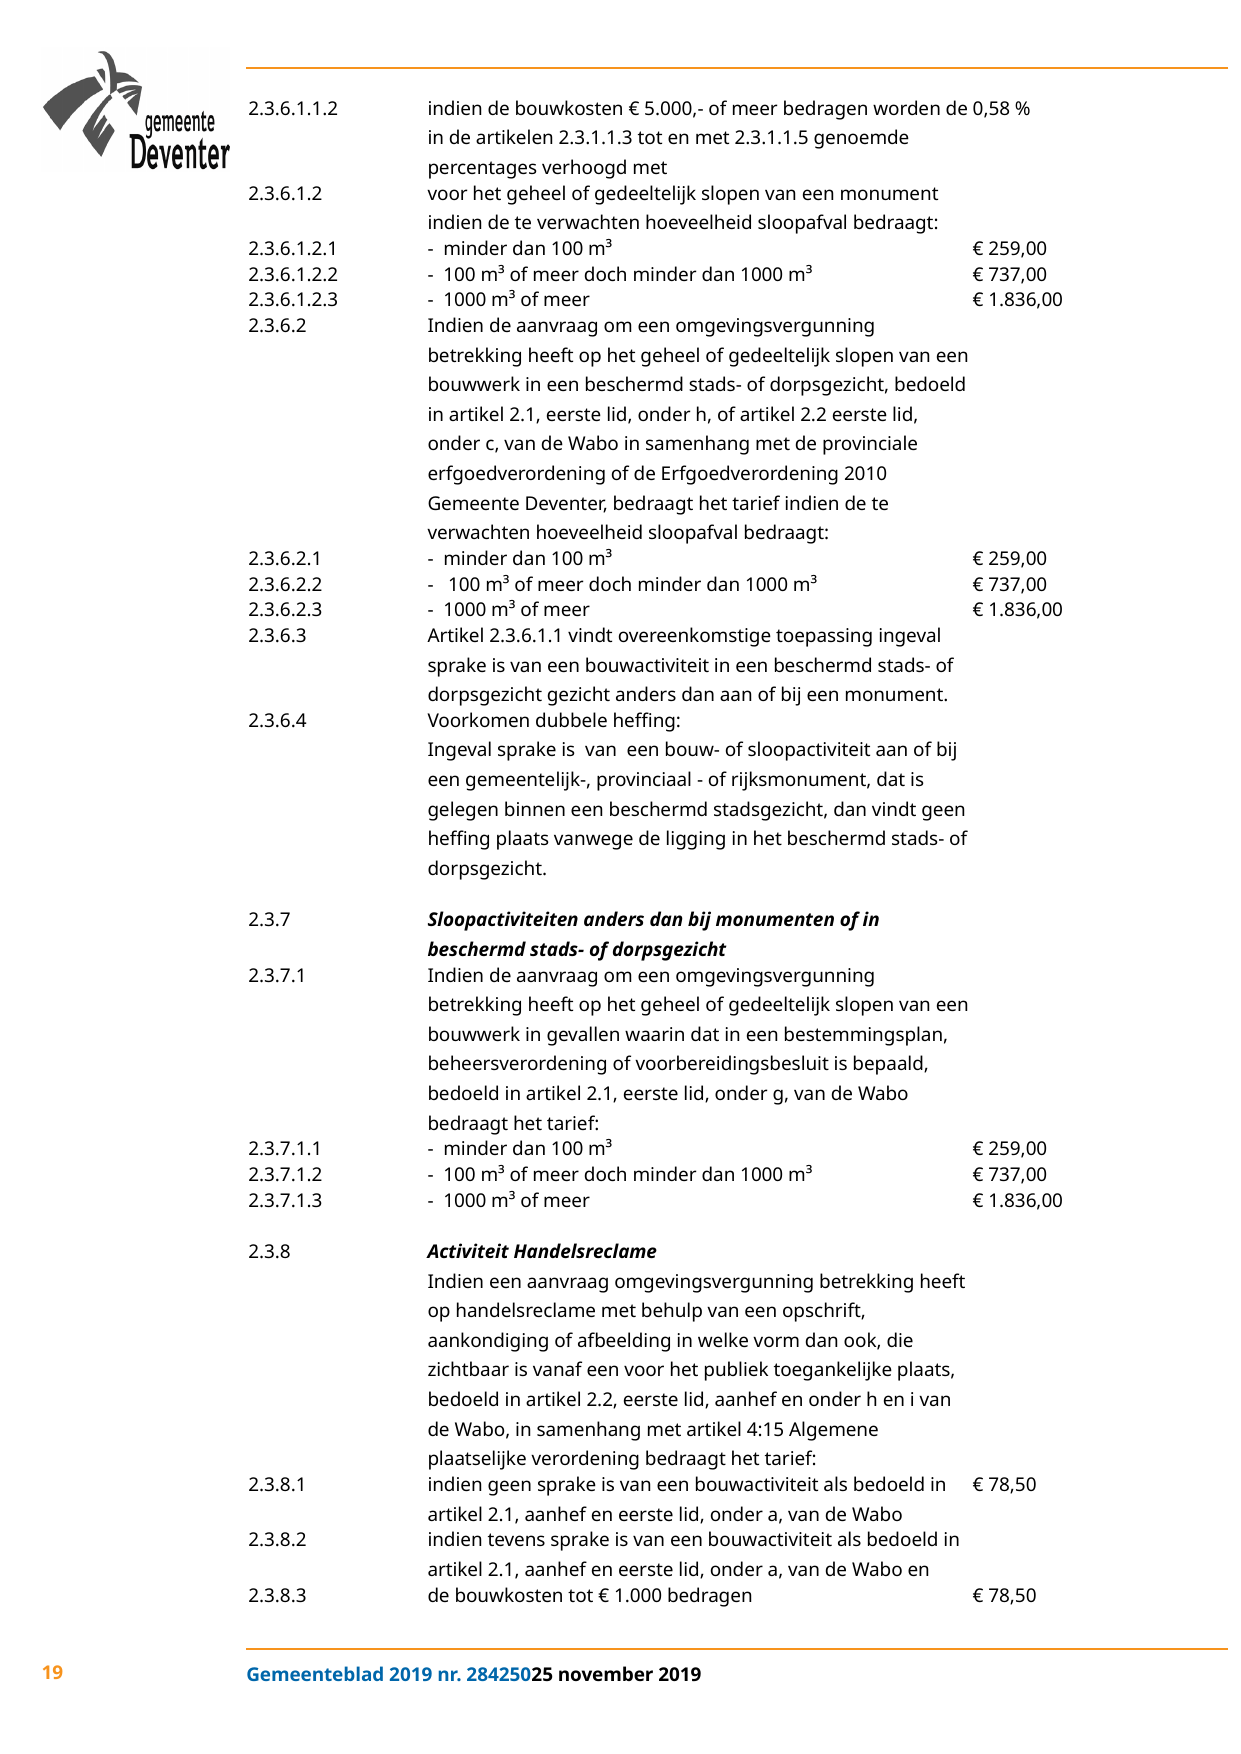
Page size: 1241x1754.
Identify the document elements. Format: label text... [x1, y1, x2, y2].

table_cell - 1000 m³ of meer [427, 596, 972, 622]
table_cell [427, 881, 972, 906]
table_cell - 100 m³ of meer doch minder dan 1000 m³ [427, 1161, 972, 1187]
table_cell [973, 1526, 1152, 1582]
table_cell de bouwkosten tot € 1.000 bedragen [427, 1582, 972, 1607]
table_cell 2.3.7.1.3 [248, 1187, 427, 1213]
table_cell € 259,00 [973, 235, 1152, 261]
table_cell Artikel 2.3.6.1.1 vindt overeenkomstige toepassing ingeval sprake is van een bouwactiviteit in een beschermd stads- of dorpsgezicht gezicht anders dan aan of bij een monument. [427, 622, 972, 707]
table_cell 2.3.6.2.3 [248, 596, 427, 622]
table_cell 2.3.7.1 [248, 962, 427, 1135]
table_cell € 1.836,00 [973, 286, 1152, 312]
table_cell - 100 m³ of meer doch minder dan 1000 m³ [427, 261, 972, 286]
table_cell € 737,00 [973, 571, 1152, 596]
table_cell 2.3.8.3 [248, 1582, 427, 1607]
table_cell 2.3.6.2 [248, 312, 427, 545]
table_cell - minder dan 100 m³ [427, 235, 972, 261]
table_cell - 1000 m³ of meer [427, 286, 972, 312]
table_cell € 259,00 [973, 545, 1152, 571]
table_cell 2.3.7 [248, 906, 427, 962]
table_cell € 737,00 [973, 261, 1152, 286]
table_cell Voorkomen dubbele heffing: Ingeval sprake is van een bouw- of sloopactiviteit aan of bij een gemeentelijk-, provinciaal - of rijksmonument, dat is gelegen binnen een beschermd stadsgezicht, dan vindt geen heffing plaats vanwege de ligging in het beschermd stads- of dorpsgezicht. [427, 707, 972, 881]
table_cell 2.3.6.3 [248, 622, 427, 707]
table_cell 2.3.6.1.2 [248, 180, 427, 235]
table_cell 2.3.8.1 [248, 1471, 427, 1526]
table_cell 0,58 % [973, 95, 1152, 180]
table_cell € 259,00 [973, 1135, 1152, 1161]
table_cell 2.3.6.1.2.3 [248, 286, 427, 312]
table_cell € 78,50 [973, 1471, 1152, 1526]
table_cell 2.3.6.4 [248, 707, 427, 881]
table_cell 2.3.7.1.1 [248, 1135, 427, 1161]
table_cell voor het geheel of gedeeltelijk slopen van een monument indien de te verwachten hoeveelheid sloopafval bedraagt: [427, 180, 972, 235]
table_cell [973, 1238, 1152, 1471]
table_cell Indien de aanvraag om een omgevingsvergunning betrekking heeft op het geheel of gedeeltelijk slopen van een bouwwerk in gevallen waarin dat in een bestemmingsplan, beheersverordening of voorbereidingsbesluit is bepaald, bedoeld in artikel 2.1, eerste lid, onder g, van de Wabo bedraagt het tarief: [427, 962, 972, 1135]
table_cell € 1.836,00 [973, 596, 1152, 622]
table_cell € 737,00 [973, 1161, 1152, 1187]
table_cell 2.3.7.1.2 [248, 1161, 427, 1187]
table_cell € 78,50 [973, 1582, 1152, 1607]
table_cell Sloopactiviteiten anders dan bij monumenten of in beschermd stads- of dorpsgezicht [427, 906, 972, 962]
table_cell 2.3.6.2.2 [248, 571, 427, 596]
table_cell indien tevens sprake is van een bouwactiviteit als bedoeld in artikel 2.1, aanhef en eerste lid, onder a, van de Wabo en [427, 1526, 972, 1582]
picture [41, 47, 231, 172]
table_cell 2.3.6.1.2.2 [248, 261, 427, 286]
table_cell [973, 906, 1152, 962]
table_cell [973, 622, 1152, 707]
table_cell 2.3.8 [248, 1238, 427, 1471]
table_cell Activiteit Handelsreclame Indien een aanvraag omgevingsvergunning betrekking heeft op handelsreclame met behulp van een opschrift, aankondiging of afbeelding in welke vorm dan ook, die zichtbaar is vanaf een voor het publiek toegankelijke plaats, bedoeld in artikel 2.2, eerste lid, aanhef en onder h en i van de Wabo, in samenhang met artikel 4:15 Algemene plaatselijke verordening bedraagt het tarief: [427, 1238, 972, 1471]
table_cell Indien de aanvraag om een omgevingsvergunning betrekking heeft op het geheel of gedeeltelijk slopen van een bouwwerk in een beschermd stads- of dorpsgezicht, bedoeld in artikel 2.1, eerste lid, onder h, of artikel 2.2 eerste lid, onder c, van de Wabo in samenhang met de provinciale erfgoedverordening of de Erfgoedverordening 2010 Gemeente Deventer, bedraagt het tarief indien de te verwachten hoeveelheid sloopafval bedraagt: [427, 312, 972, 545]
table_cell indien geen sprake is van een bouwactiviteit als bedoeld in artikel 2.1, aanhef en eerste lid, onder a, van de Wabo [427, 1471, 972, 1526]
table_cell [248, 1213, 427, 1238]
table_cell [973, 881, 1152, 906]
table_cell - minder dan 100 m³ [427, 545, 972, 571]
table_cell 2.3.8.2 [248, 1526, 427, 1582]
table_cell 2.3.6.1.2.1 [248, 235, 427, 261]
table_cell - 100 m³ of meer doch minder dan 1000 m³ [427, 571, 972, 596]
table_cell - minder dan 100 m³ [427, 1135, 972, 1161]
table_cell 2.3.6.1.1.2 [248, 95, 427, 180]
table_cell [973, 312, 1152, 545]
table_cell [973, 1213, 1152, 1238]
table_cell - 1000 m³ of meer [427, 1187, 972, 1213]
table_cell [248, 881, 427, 906]
table_cell € 1.836,00 [973, 1187, 1152, 1213]
table_cell [973, 962, 1152, 1135]
table_cell 2.3.6.2.1 [248, 545, 427, 571]
table_cell [973, 180, 1152, 235]
table_cell [427, 1213, 972, 1238]
table_cell [973, 707, 1152, 881]
table_cell indien de bouwkosten € 5.000,- of meer bedragen worden de in de artikelen 2.3.1.1.3 tot en met 2.3.1.1.5 genoemde percentages verhoogd met [427, 95, 972, 180]
